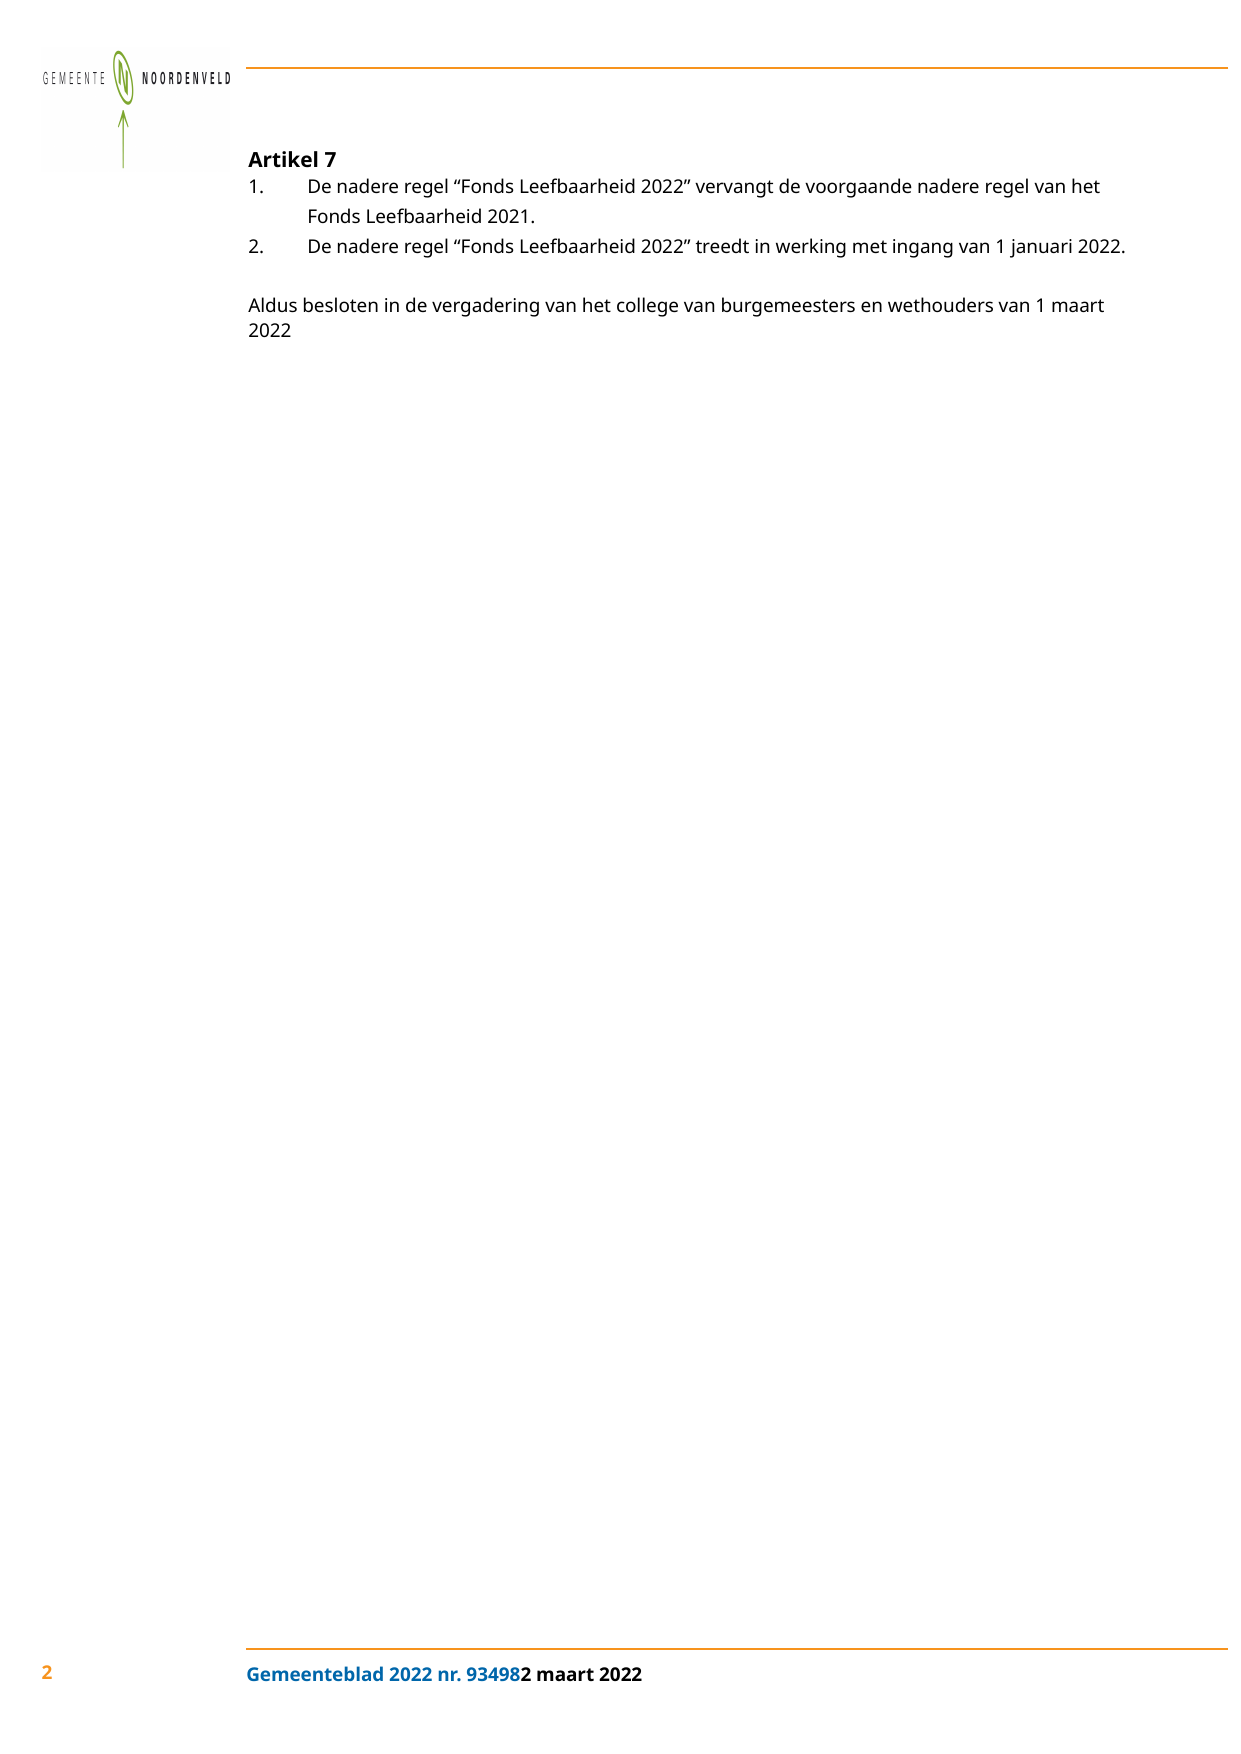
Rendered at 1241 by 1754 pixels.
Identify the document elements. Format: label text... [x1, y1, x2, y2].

list De nadere regel “Fonds Leefbaarheid 2022” vervangt de voorgaande nadere regel van het Fonds Leefbaarheid 2021. [248, 174, 1152, 229]
text Artikel 7 [248, 145, 1152, 174]
list De nadere regel “Fonds Leefbaarheid 2022” treedt in werking met ingang van 1 januari 2022. [248, 233, 1152, 258]
text Aldus besloten in de vergadering van het college van burgemeesters en wethouders van 1 maart 2022 [248, 292, 1152, 343]
picture [41, 47, 231, 172]
